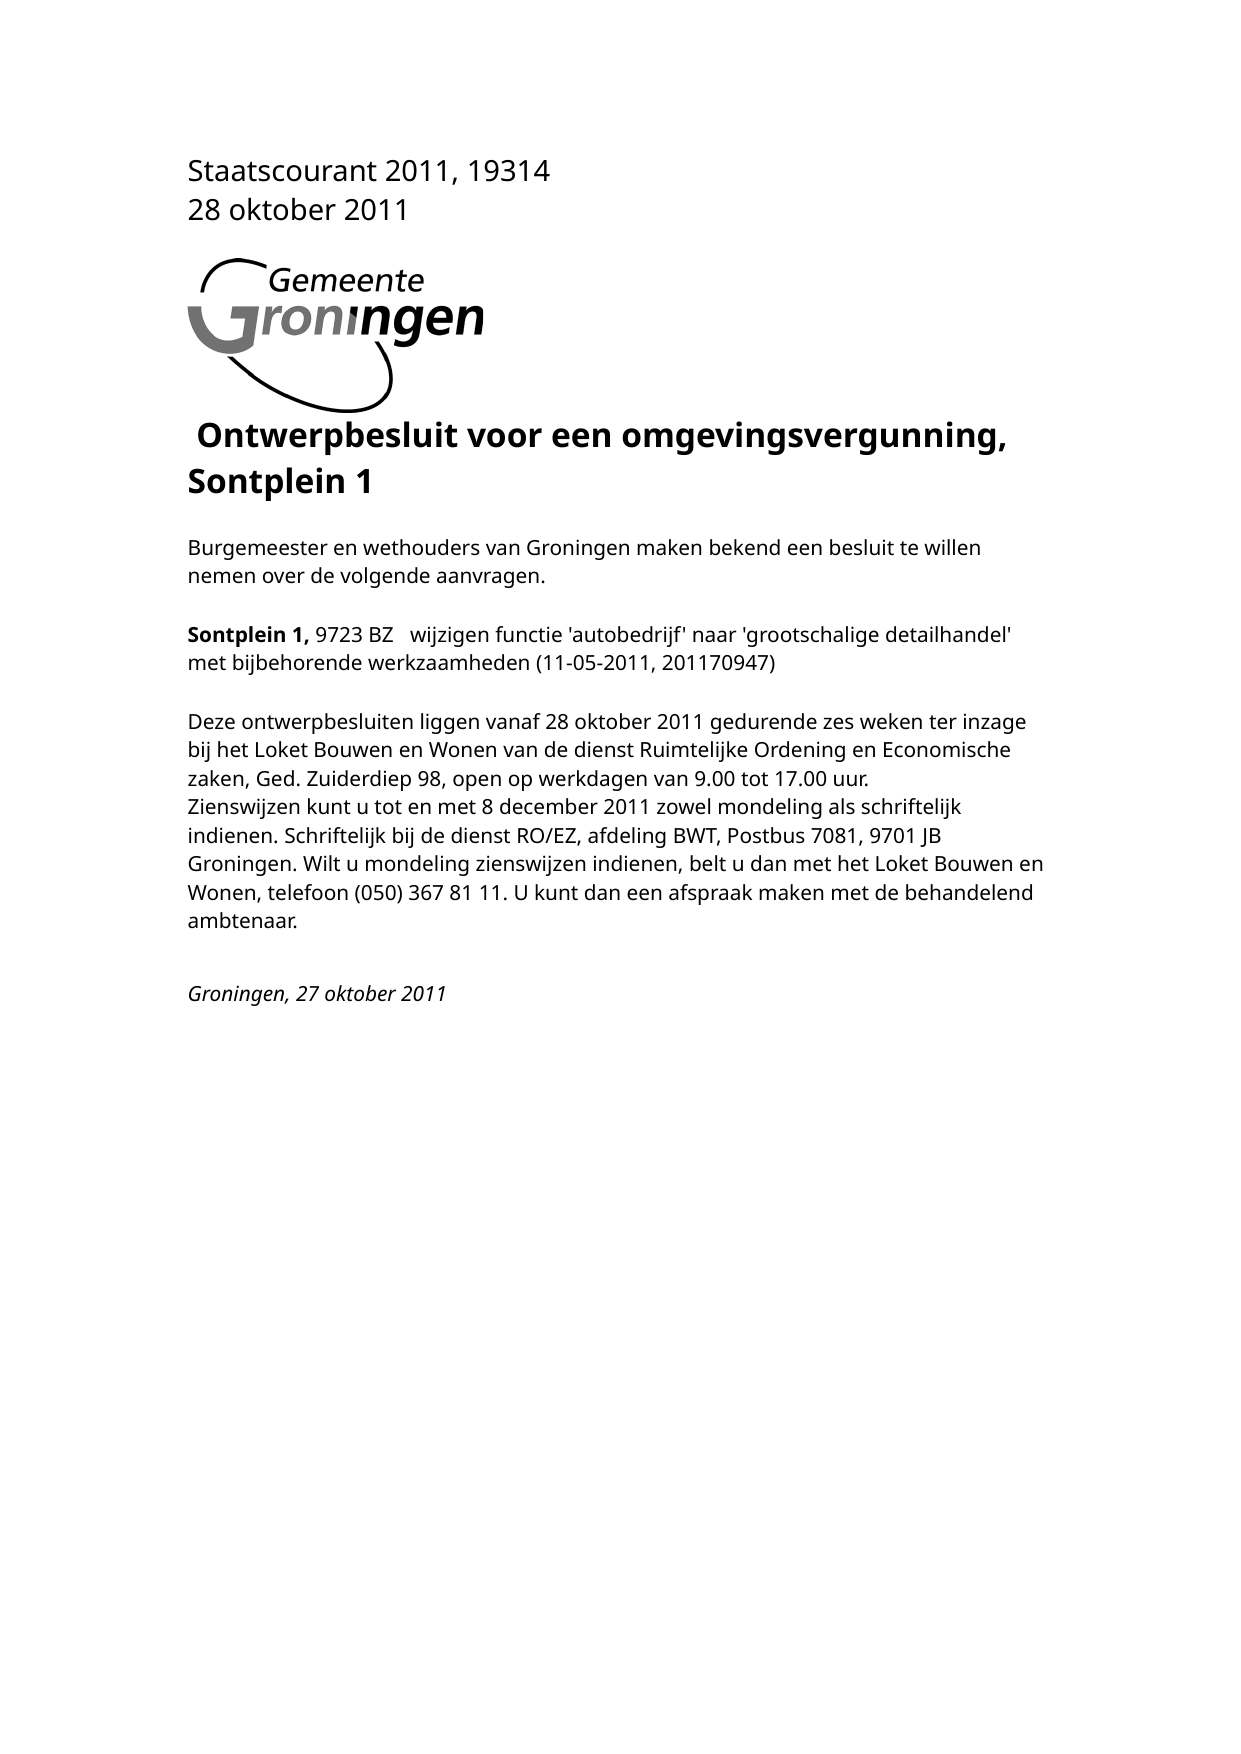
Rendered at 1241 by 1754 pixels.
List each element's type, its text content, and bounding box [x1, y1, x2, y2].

text Sontplein 1, 9723 BZ wijzigen functie 'autobedrijf' naar 'grootschalige detailhandel' met bijbehorende werkzaamheden (11-05-2011, 201170947) [187, 620, 1053, 677]
text Groningen, 27 oktober 2011 [187, 979, 1053, 1008]
picture [187, 258, 484, 413]
text 28 oktober 2011 [187, 190, 1053, 229]
text Burgemeester en wethouders van Groningen maken bekend een besluit te willen nemen over de volgende aanvragen. [187, 533, 1053, 590]
subtitle Ontwerpbesluit voor een omgevingsvergunning, Sontplein 1 [187, 271, 1053, 503]
text Staatscourant 2011, 19314 [187, 150, 1053, 190]
text Zienswijzen kunt u tot en met 8 december 2011 zowel mondeling als schriftelijk indienen. Schriftelijk bij de dienst RO/EZ, afdeling BWT, Postbus 7081, 9701 JB Groningen. Wilt u mondeling zienswijzen indienen, belt u dan met het Loket Bouwen en Wonen, telefoon (050) 367 81 11. U kunt dan een afspraak maken met de behandelend ambtenaar. [187, 792, 1053, 934]
text Deze ontwerpbesluiten liggen vanaf 28 oktober 2011 gedurende zes weken ter inzage bij het Loket Bouwen en Wonen van de dienst Ruimtelijke Ordening en Economische zaken, Ged. Zuiderdiep 98, open op werkdagen van 9.00 tot 17.00 uur. [187, 707, 1053, 792]
